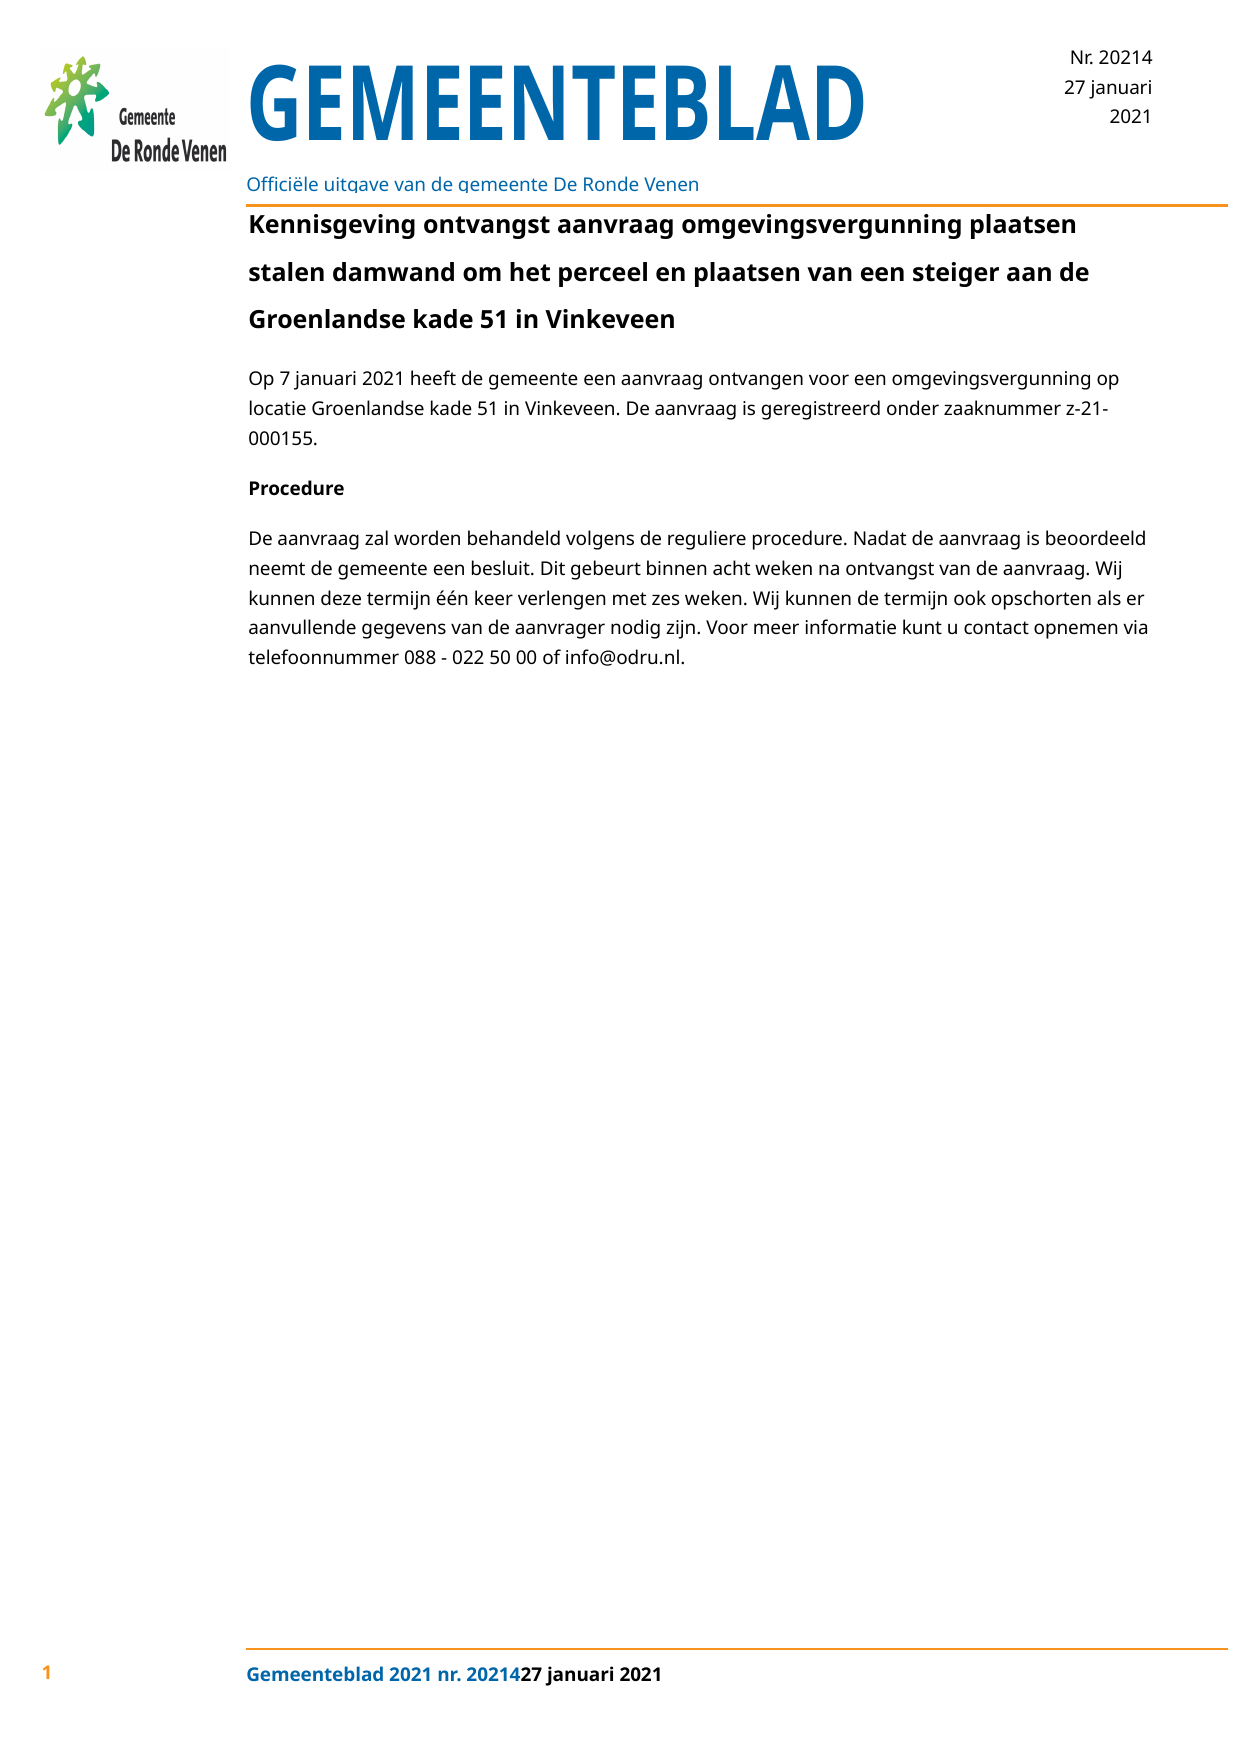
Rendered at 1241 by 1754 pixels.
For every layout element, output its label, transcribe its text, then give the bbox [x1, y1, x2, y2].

text Procedure [248, 475, 1152, 501]
text De aanvraag zal worden behandeld volgens de reguliere procedure. Nadat de aanvraag is beoordeeld neemt de gemeente een besluit. Dit gebeurt binnen acht weken na ontvangst van de aanvraag. Wij kunnen deze termijn één keer verlengen met zes weken. Wij kunnen de termijn ook opschorten als er aanvullende gegevens van de aanvrager nodig zijn. Voor meer informatie kunt u contact opnemen via telefoonnummer 088 - 022 50 00 of info@odru.nl. [248, 526, 1152, 669]
picture [41, 47, 231, 172]
text Op 7 januari 2021 heeft de gemeente een aanvraag ontvangen voor een omgevingsvergunning op locatie Groenlandse kade 51 in Vinkeveen. De aanvraag is geregistreerd onder zaaknummer z-21-000155. [248, 366, 1152, 450]
text Kennisgeving ontvangst aanvraag omgevingsvergunning plaatsen stalen damwand om het perceel en plaatsen van een steiger aan de Groenlandse kade 51 in Vinkeveen [248, 207, 1152, 336]
